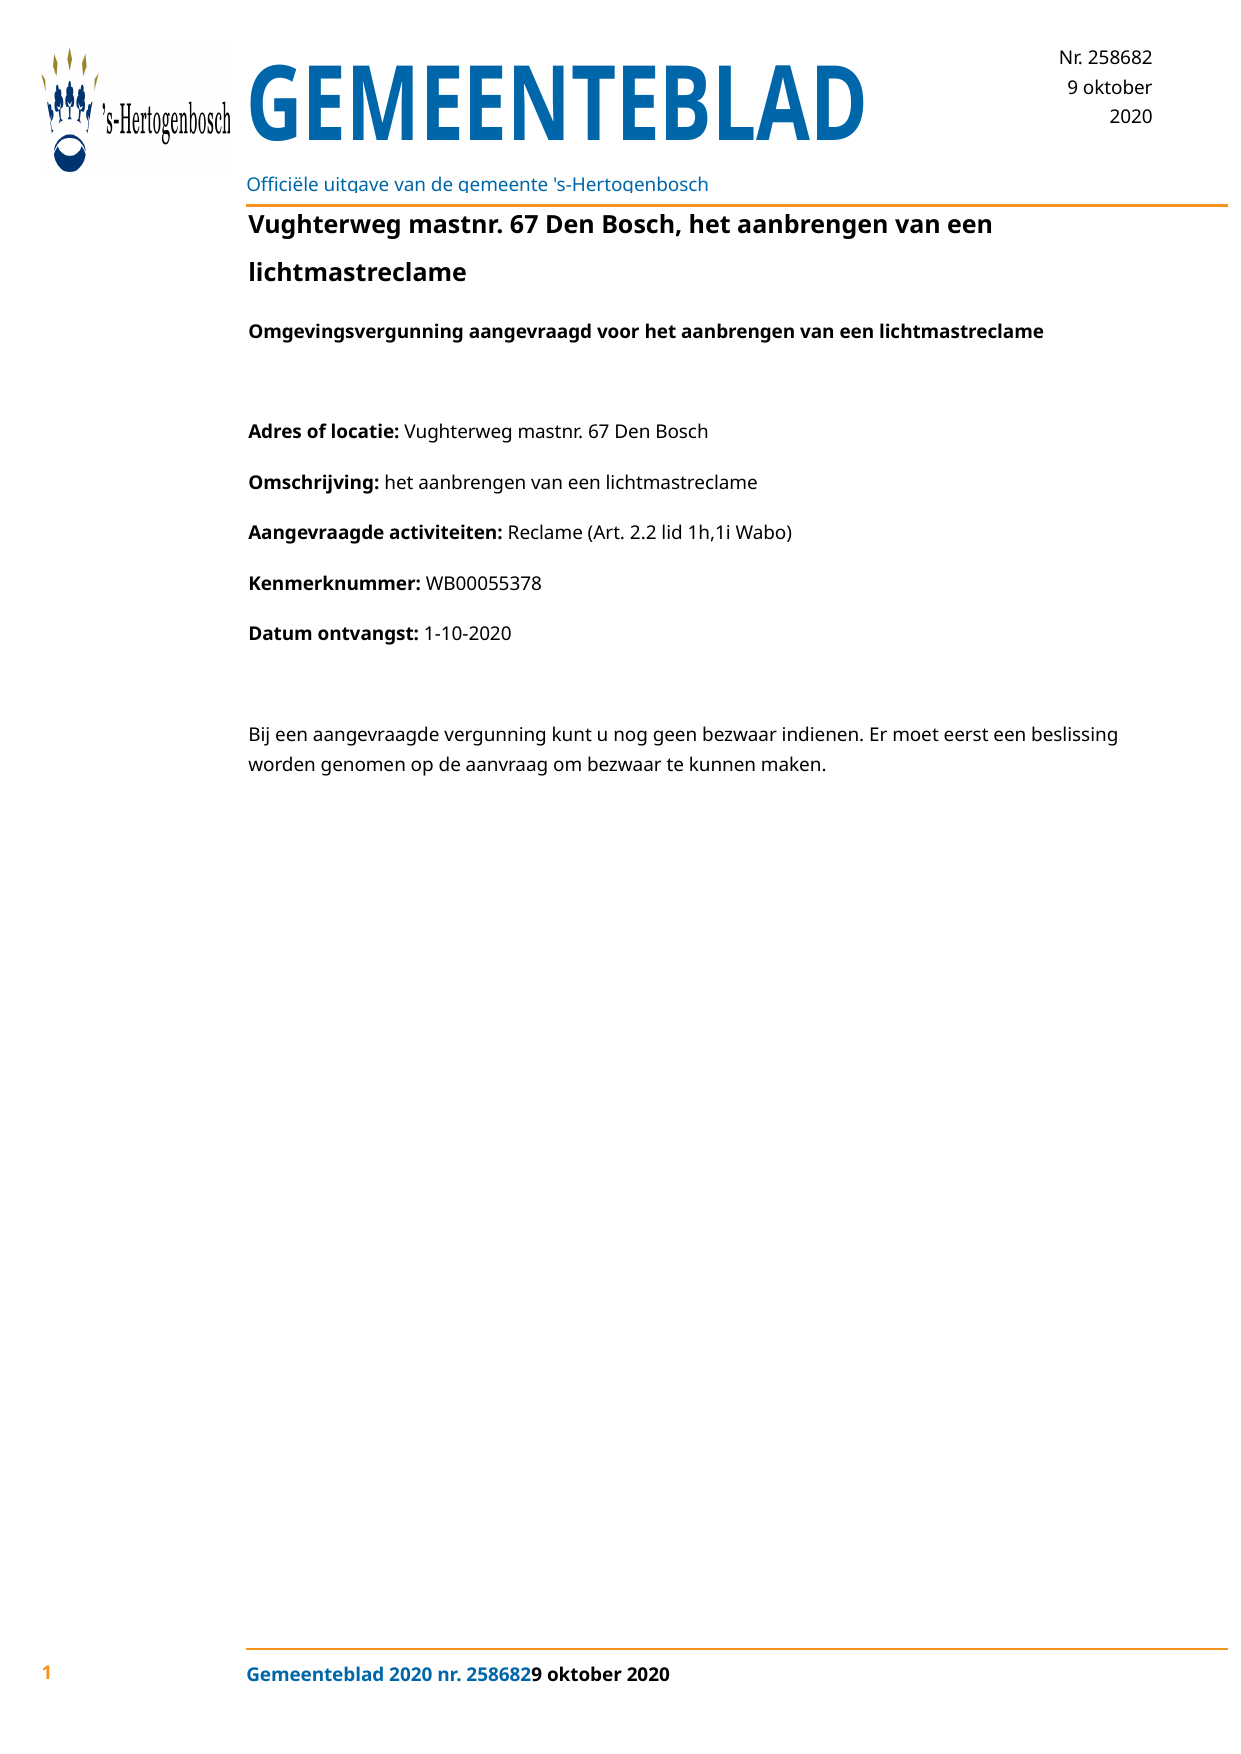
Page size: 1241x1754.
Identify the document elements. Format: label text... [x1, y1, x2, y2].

text Vughterweg mastnr. 67 Den Bosch, het aanbrengen van een lichtmastreclame [248, 207, 1152, 288]
picture [41, 47, 231, 172]
text Omgevingsvergunning aangevraagd voor het aanbrengen van een lichtmastreclame [248, 318, 1152, 344]
text Aangevraagde activiteiten: Reclame (Art. 2.2 lid 1h,1i Wabo) [248, 519, 1152, 545]
text Datum ontvangst: 1-10-2020 [248, 620, 1152, 646]
text Kenmerknummer: WB00055378 [248, 570, 1152, 596]
text Adres of locatie: Vughterweg mastnr. 67 Den Bosch [248, 419, 1152, 444]
text Bij een aangevraagde vergunning kunt u nog geen bezwaar indienen. Er moet eerst een beslissing worden genomen op de aanvraag om bezwaar te kunnen maken. [248, 721, 1152, 777]
text Omschrijving: het aanbrengen van een lichtmastreclame [248, 469, 1152, 495]
